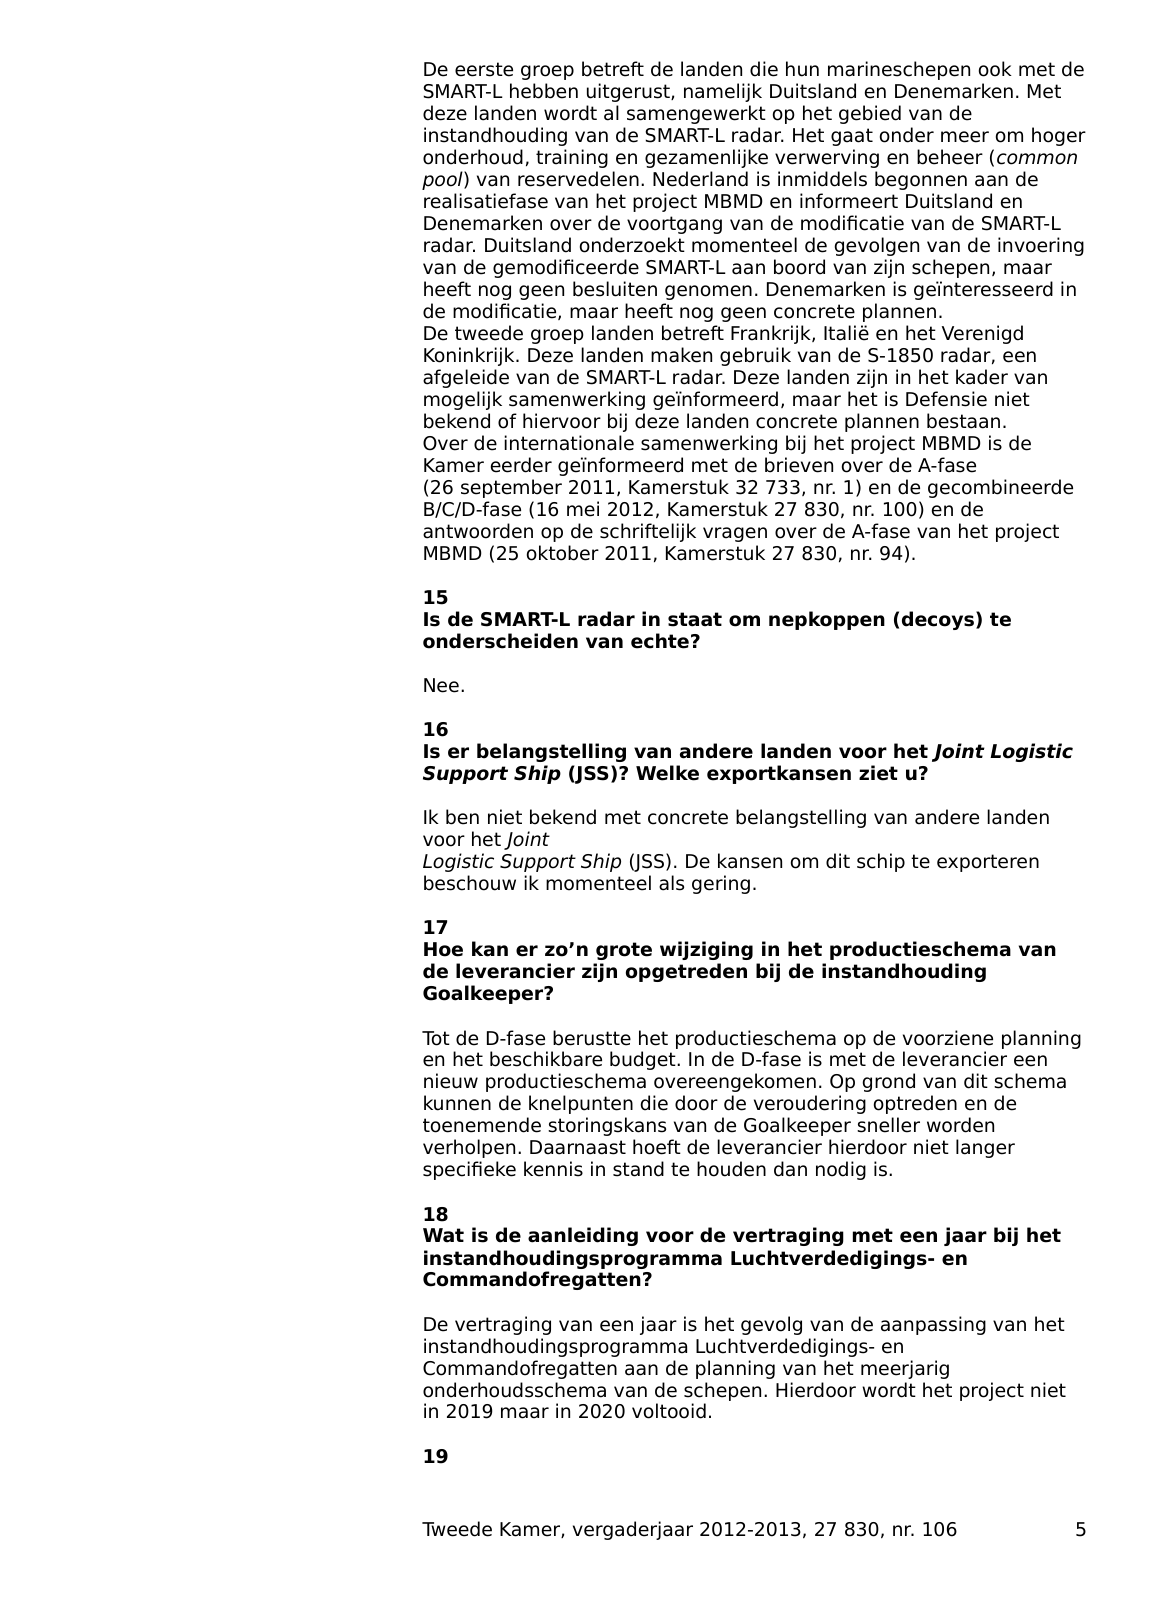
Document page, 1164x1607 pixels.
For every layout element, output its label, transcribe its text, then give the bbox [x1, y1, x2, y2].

text Over de internationale samenwerking bij het project MBMD is de Kamer eerder geïnformeerd met de brieven over de A-fase (26 september 2011, Kamerstuk 32 733, nr. 1) en de gecombineerde B/C/D-fase (16 mei 2012, Kamerstuk 27 830, nr. 100) en de antwoorden op de schriftelijk vragen over de A-fase van het project MBMD (25 oktober 2011, Kamerstuk 27 830, nr. 94). [422, 433, 1087, 564]
text De tweede groep landen betreft Frankrijk, Italië en het Verenigd Koninkrijk. Deze landen maken gebruik van de S-1850 radar, een afgeleide van de SMART-L radar. Deze landen zijn in het kader van mogelijk samenwerking geïnformeerd, maar het is Defensie niet bekend of hiervoor bij deze landen concrete plannen bestaan. [422, 323, 1087, 433]
text 16 [422, 719, 1087, 741]
text 15 [422, 587, 1087, 609]
text 17 [422, 917, 1087, 939]
text 18 [422, 1203, 1087, 1225]
text Is er belangstelling van andere landen voor het Joint Logistic Support Ship (JSS)? Welke exportkansen ziet u? [422, 741, 1087, 785]
text De eerste groep betreft de landen die hun marineschepen ook met de SMART-L hebben uitgerust, namelijk Duitsland en Denemarken. Met deze landen wordt al samengewerkt op het gebied van de instandhouding van de SMART-L radar. Het gaat onder meer om hoger onderhoud, training en gezamenlijke verwerving en beheer (common pool) van reservedelen. Nederland is inmiddels begonnen aan de realisatiefase van het project MBMD en informeert Duitsland en Denemarken over de voortgang van de modificatie van de SMART-L radar. Duitsland onderzoekt momenteel de gevolgen van de invoering van de gemodificeerde SMART-L aan boord van zijn schepen, maar heeft nog geen besluiten genomen. Denemarken is geïnteresseerd in de modificatie, maar heeft nog geen concrete plannen. [422, 59, 1087, 323]
text De vertraging van een jaar is het gevolg van de aanpassing van het instandhoudingsprogramma Luchtverdedigings- en Commandofregatten aan de planning van het meerjarig onderhoudsschema van de schepen. Hierdoor wordt het project niet in 2019 maar in 2020 voltooid. [422, 1313, 1087, 1423]
text Wat is de aanleiding voor de vertraging met een jaar bij het instandhoudingsprogramma Luchtverdedigings- en Commandofregatten? [422, 1225, 1087, 1291]
text Ik ben niet bekend met concrete belangstelling van andere landen voor het Joint [422, 807, 1087, 851]
text 19 [422, 1446, 1087, 1468]
text Logistic Support Ship (JSS). De kansen om dit schip te exporteren beschouw ik momenteel als gering. [422, 851, 1087, 895]
text Tot de D-fase berustte het productieschema op de voorziene planning en het beschikbare budget. In de D-fase is met de leverancier een nieuw productieschema overeengekomen. Op grond van dit schema kunnen de knelpunten die door de veroudering optreden en de toenemende storingskans van de Goalkeeper sneller worden verholpen. Daarnaast hoeft de leverancier hierdoor niet langer specifieke kennis in stand te houden dan nodig is. [422, 1027, 1087, 1181]
text Hoe kan er zo’n grote wijziging in het productieschema van de leverancier zijn opgetreden bij de instandhouding Goalkeeper? [422, 939, 1087, 1005]
text Is de SMART-L radar in staat om nepkoppen (decoys) te onderscheiden van echte? [422, 609, 1087, 653]
text Nee. [422, 675, 1087, 697]
